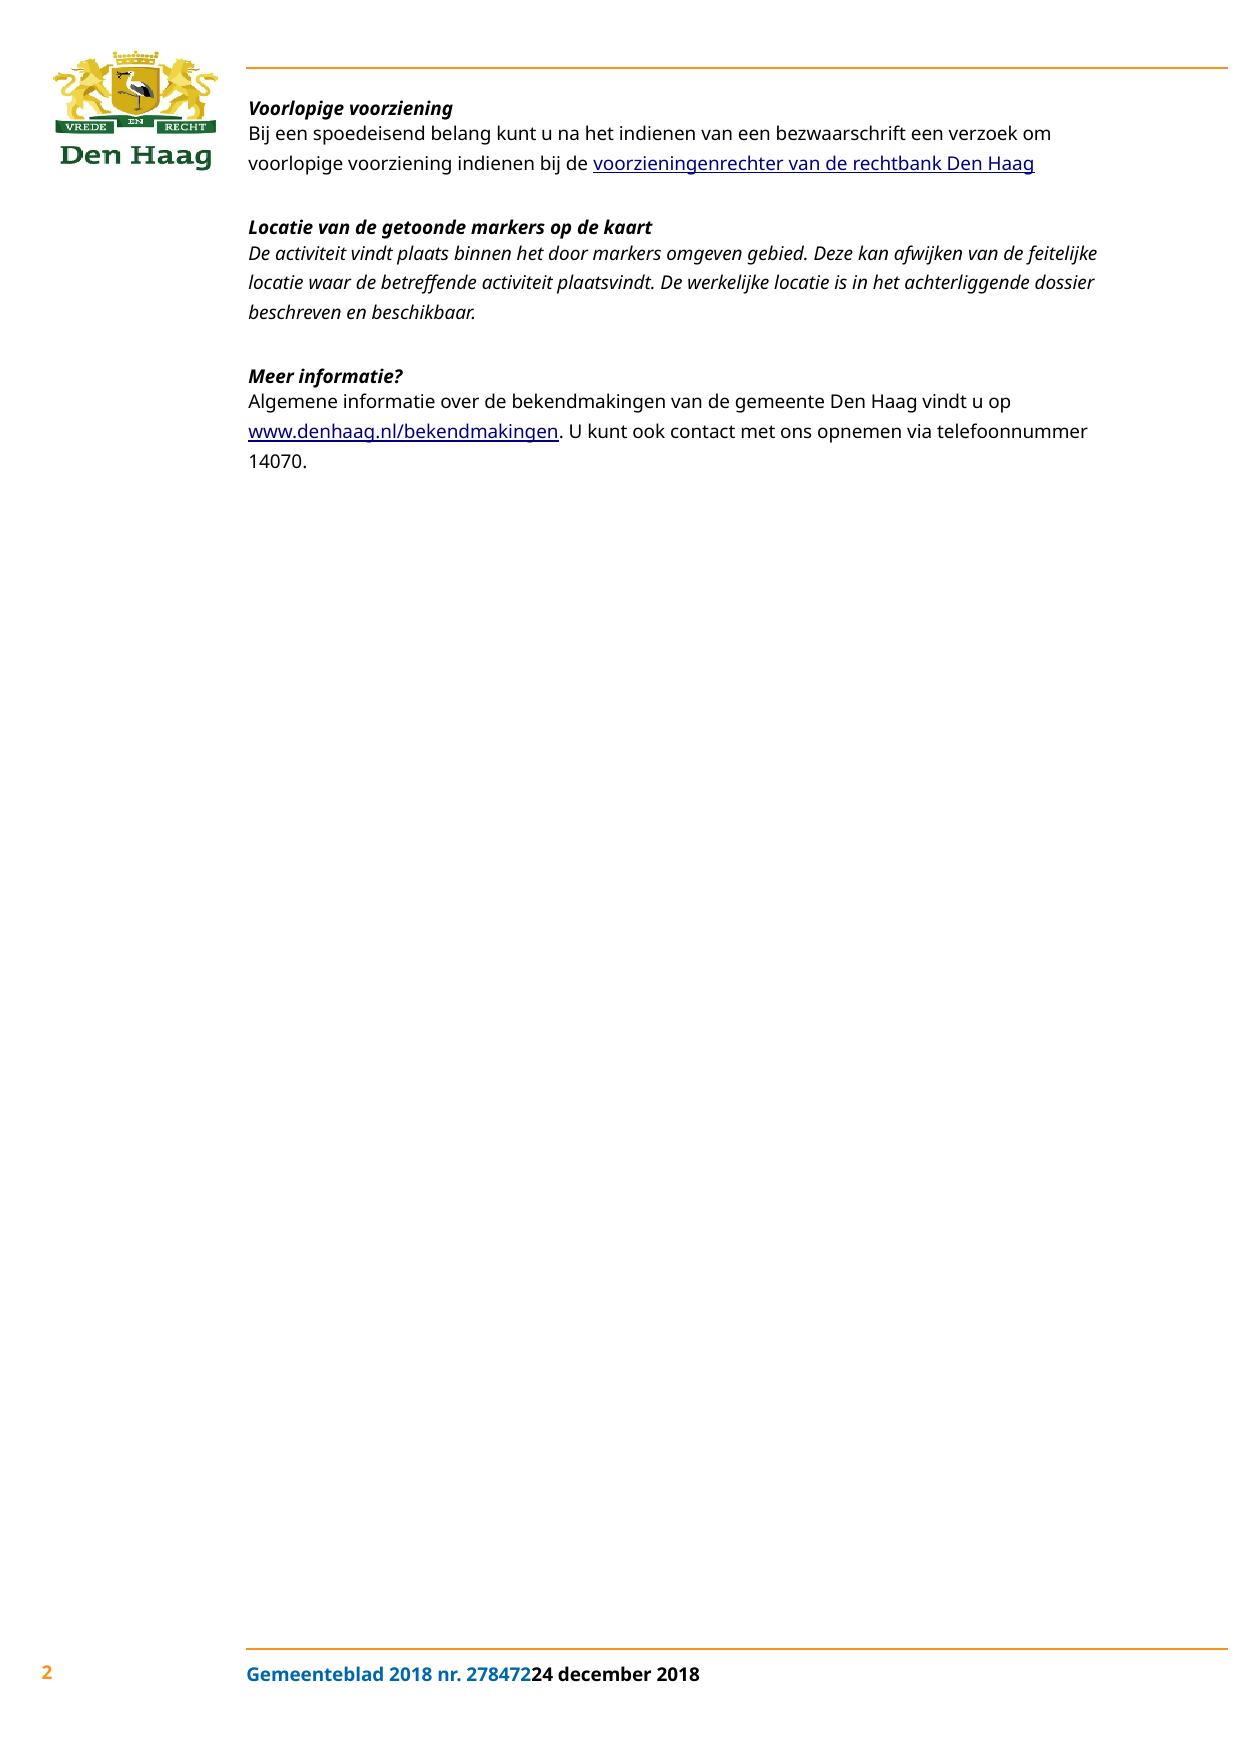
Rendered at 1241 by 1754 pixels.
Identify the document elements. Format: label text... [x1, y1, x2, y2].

text Meer informatie? [248, 363, 1152, 389]
text Locatie van de getoonde markers op de kaart [248, 214, 1152, 240]
text Algemene informatie over de bekendmakingen van de gemeente Den Haag vindt u op www.denhaag.nl/bekendmakingen. U kunt ook contact met ons opnemen via telefoonnummer 14070. [248, 389, 1152, 473]
picture [41, 47, 231, 172]
text Bij een spoedeisend belang kunt u na het indienen van een bezwaarschrift een verzoek om voorlopige voorziening indienen bij de voorzieningenrechter van de rechtbank Den Haag [248, 121, 1152, 176]
text Voorlopige voorziening [248, 95, 1152, 121]
text De activiteit vindt plaats binnen het door markers omgeven gebied. Deze kan afwijken van de feitelijke locatie waar de betreffende activiteit plaatsvindt. De werkelijke locatie is in het achterliggende dossier beschreven en beschikbaar. [248, 240, 1152, 325]
